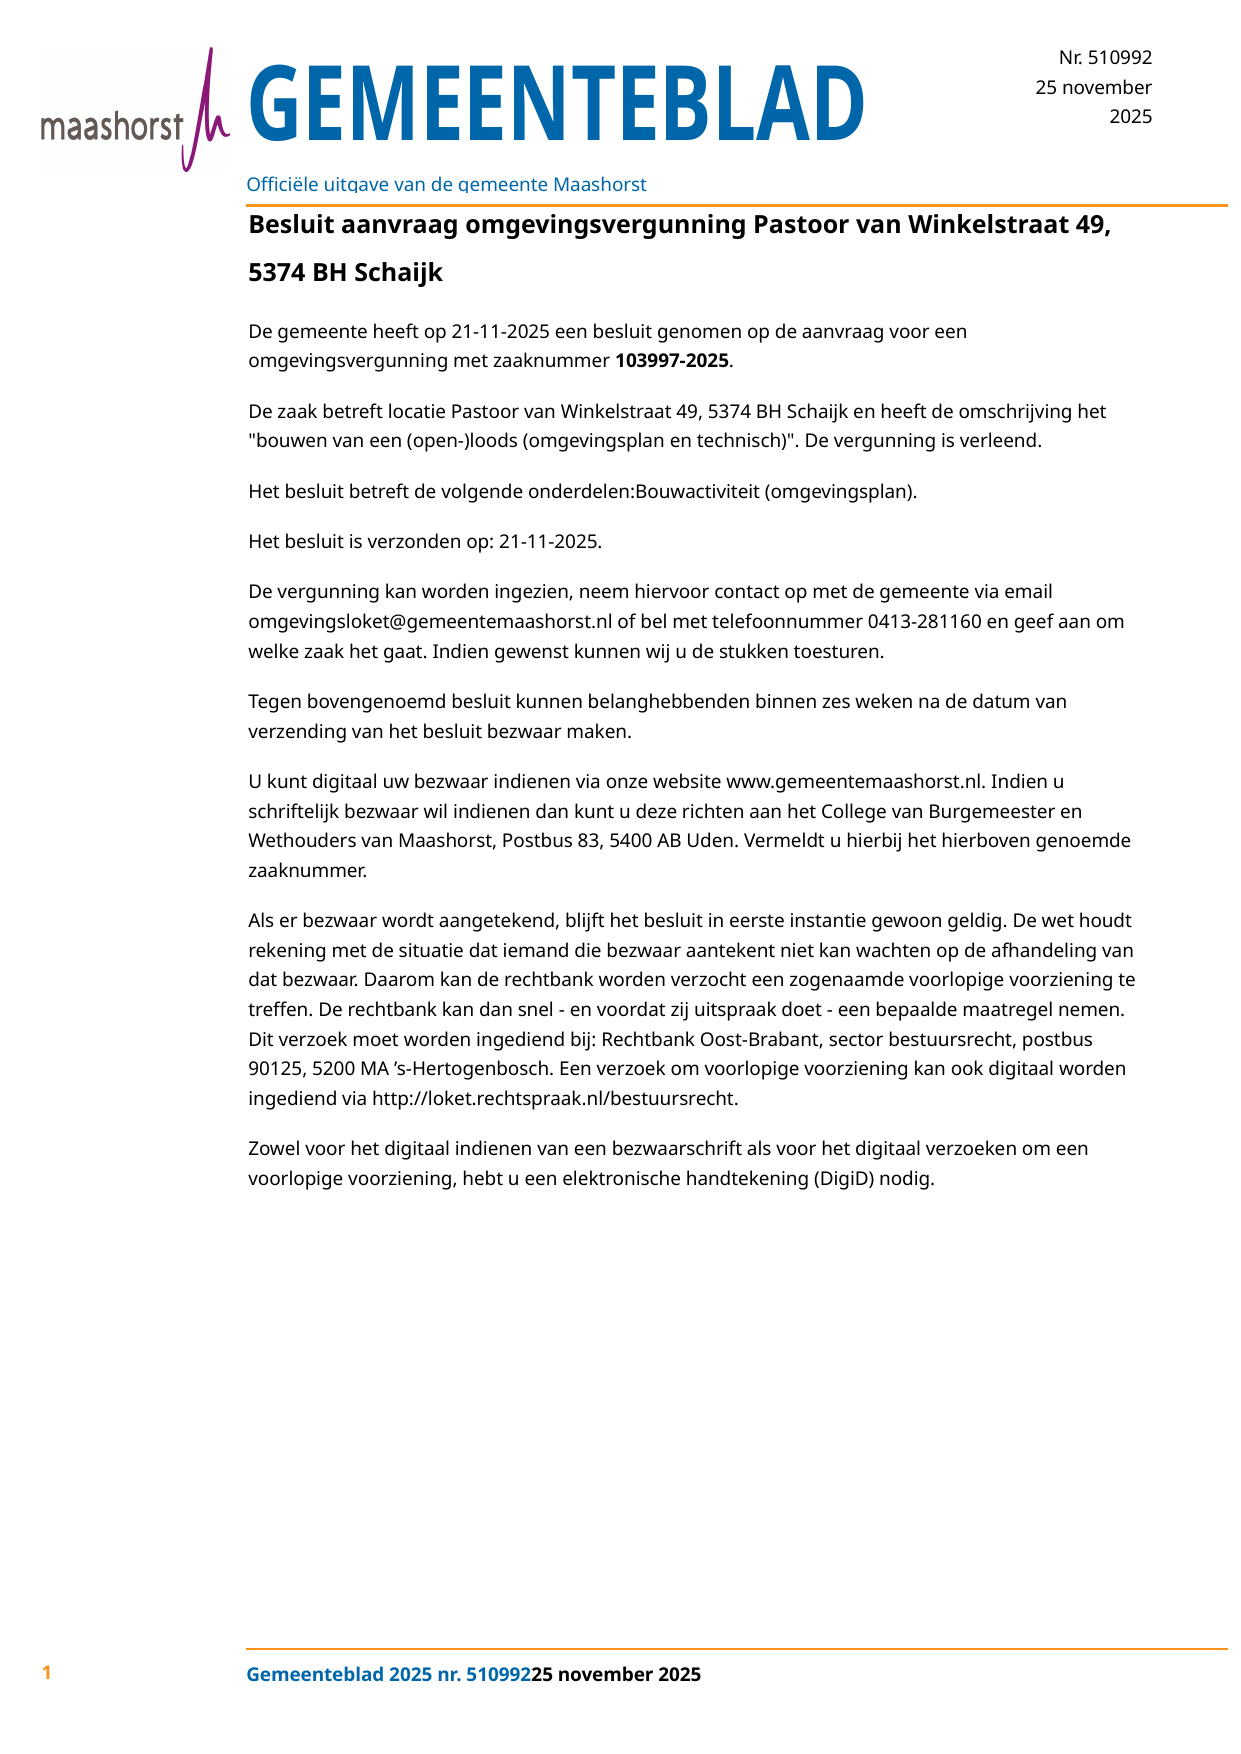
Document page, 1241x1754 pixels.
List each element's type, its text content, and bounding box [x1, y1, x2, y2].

text Zowel voor het digitaal indienen van een bezwaarschrift als voor het digitaal verzoeken om een voorlopige voorziening, hebt u een elektronische handtekening (DigiD) nodig. [248, 1135, 1152, 1191]
text De gemeente heeft op 21-11-2025 een besluit genomen op de aanvraag voor een omgevingsvergunning met zaaknummer 103997-2025. [248, 318, 1152, 373]
text Het besluit is verzonden op: 21-11-2025. [248, 528, 1152, 554]
text Besluit aanvraag omgevingsvergunning Pastoor van Winkelstraat 49, 5374 BH Schaijk [248, 207, 1152, 288]
text Het besluit betreft de volgende onderdelen:Bouwactiviteit (omgevingsplan). [248, 478, 1152, 504]
text De vergunning kan worden ingezien, neem hiervoor contact op met de gemeente via email omgevingsloket@gemeentemaashorst.nl of bel met telefoonnummer 0413-281160 en geef aan om welke zaak het gaat. Indien gewenst kunnen wij u de stukken toesturen. [248, 579, 1152, 664]
picture [41, 47, 231, 172]
text De zaak betreft locatie Pastoor van Winkelstraat 49, 5374 BH Schaijk en heeft de omschrijving het "bouwen van een (open-)loods (omgevingsplan en technisch)". De vergunning is verleend. [248, 398, 1152, 453]
text Tegen bovengenoemd besluit kunnen belanghebbenden binnen zes weken na de datum van verzending van het besluit bezwaar maken. [248, 688, 1152, 744]
text U kunt digitaal uw bezwaar indienen via onze website www.gemeentemaashorst.nl. Indien u schriftelijk bezwaar wil indienen dan kunt u deze richten aan het College van Burgemeester en Wethouders van Maashorst, Postbus 83, 5400 AB Uden. Vermeldt u hierbij het hierboven genoemde zaaknummer. [248, 768, 1152, 883]
text Als er bezwaar wordt aangetekend, blijft het besluit in eerste instantie gewoon geldig. De wet houdt rekening met de situatie dat iemand die bezwaar aantekent niet kan wachten op de afhandeling van dat bezwaar. Daarom kan de rechtbank worden verzocht een zogenaamde voorlopige voorziening te treffen. De rechtbank kan dan snel - en voordat zij uitspraak doet - een bepaalde maatregel nemen. Dit verzoek moet worden ingediend bij: Rechtbank Oost-Brabant, sector bestuursrecht, postbus 90125, 5200 MA ’s-Hertogenbosch. Een verzoek om voorlopige voorziening kan ook digitaal worden ingediend via http://loket.rechtspraak.nl/bestuursrecht. [248, 907, 1152, 1111]
